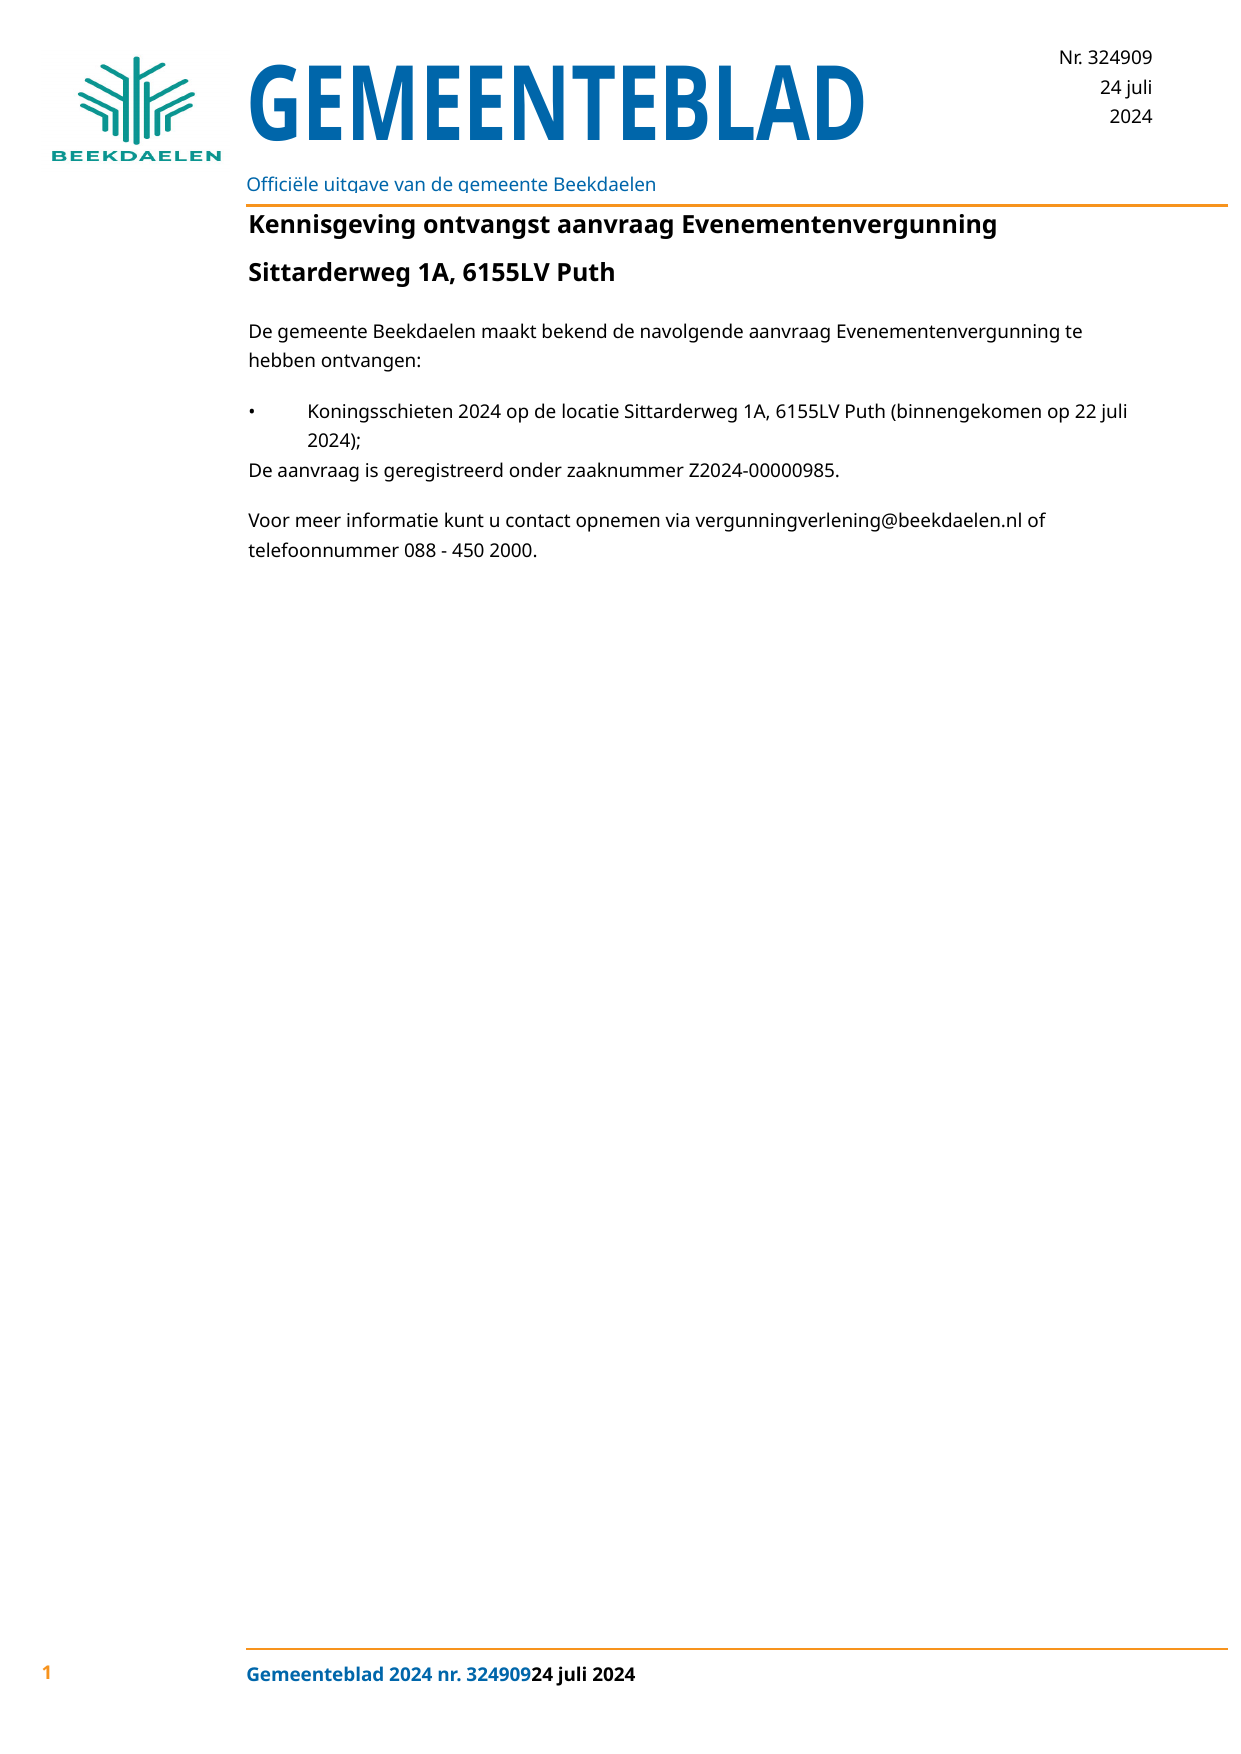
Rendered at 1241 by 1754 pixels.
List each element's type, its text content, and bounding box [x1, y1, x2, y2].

text De gemeente Beekdaelen maakt bekend de navolgende aanvraag Evenementenvergunning te hebben ontvangen: [248, 318, 1152, 373]
text Voor meer informatie kunt u contact opnemen via vergunningverlening@beekdaelen.nl of telefoonnummer 088 - 450 2000. [248, 507, 1152, 563]
text Kennisgeving ontvangst aanvraag Evenementenvergunning Sittarderweg 1A, 6155LV Puth [248, 207, 1152, 288]
picture [41, 47, 231, 172]
list Koningsschieten 2024 op de locatie Sittarderweg 1A, 6155LV Puth (binnengekomen op 22 juli 2024); [248, 398, 1152, 453]
text De aanvraag is geregistreerd onder zaaknummer Z2024-00000985. [248, 457, 1152, 483]
